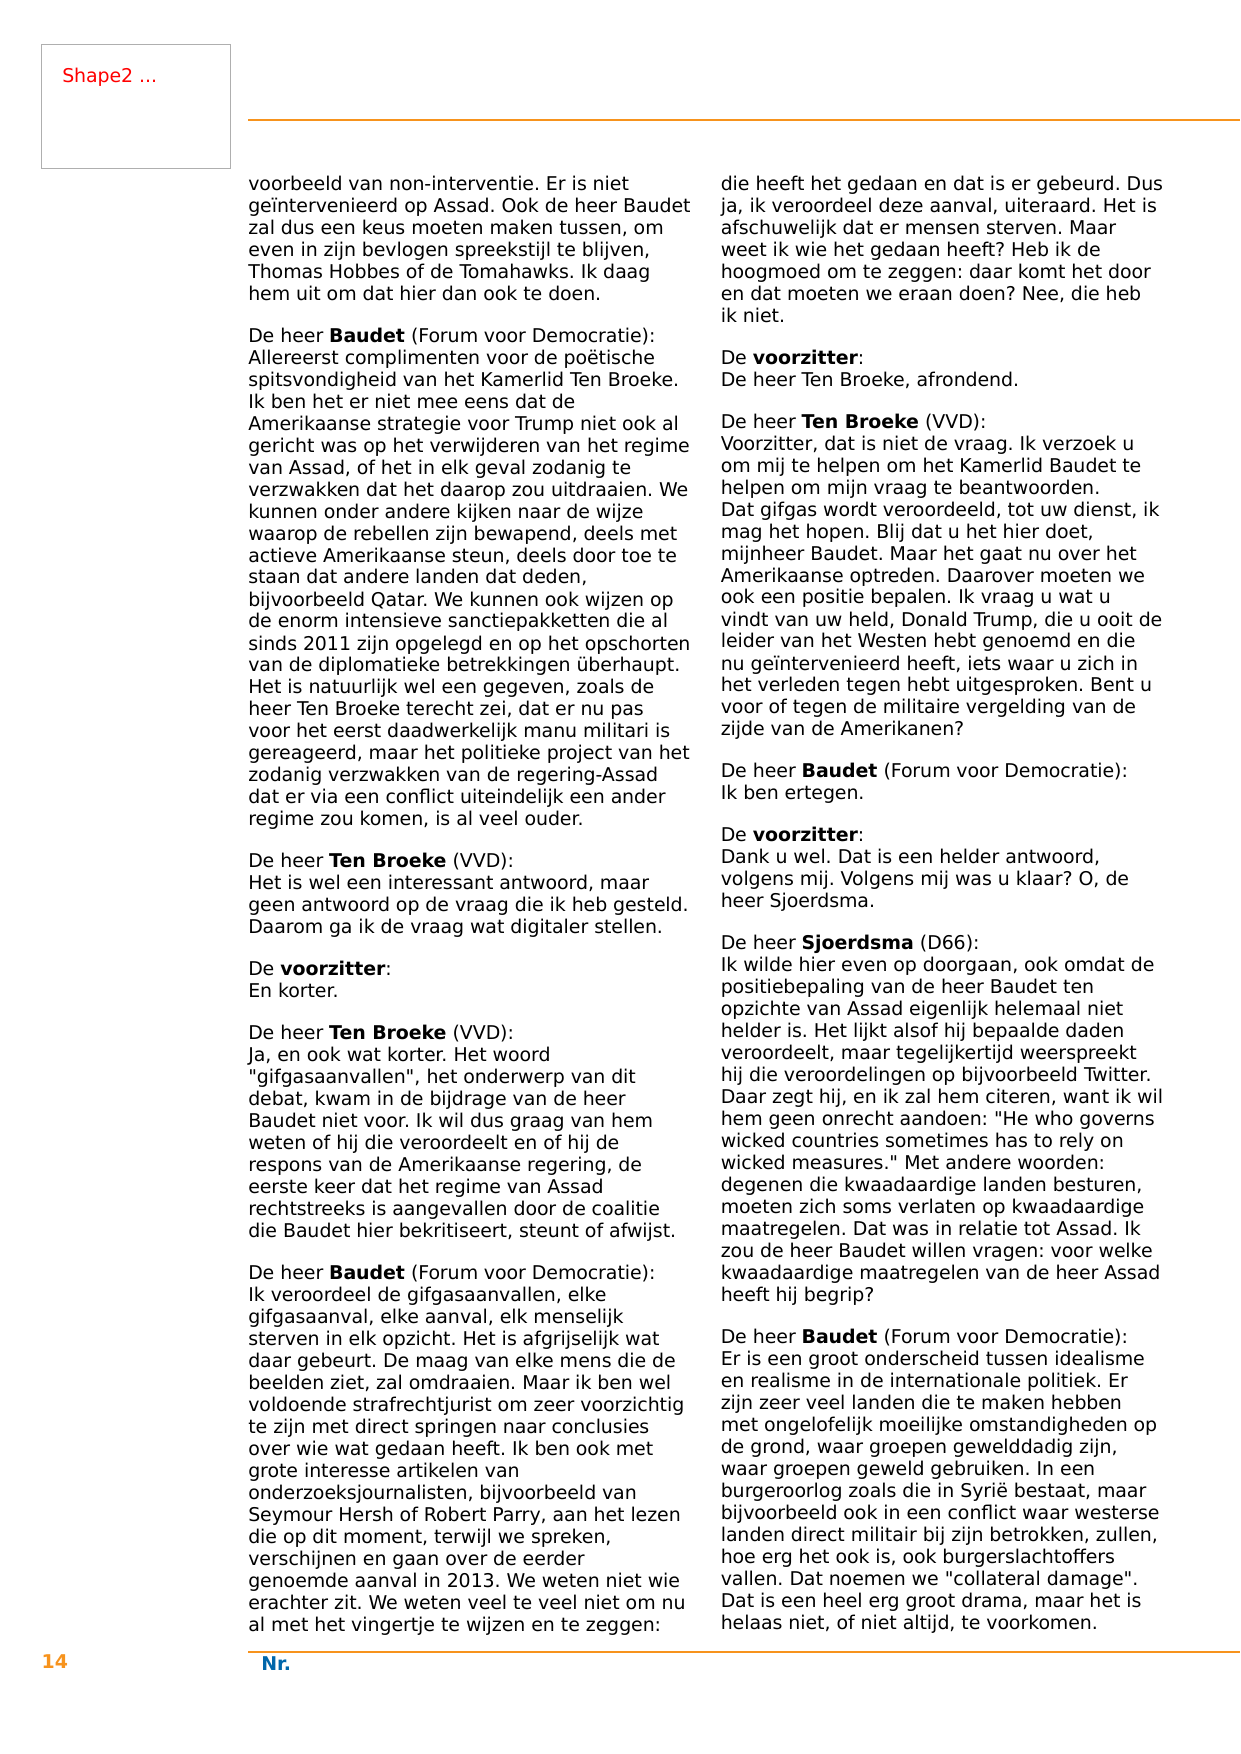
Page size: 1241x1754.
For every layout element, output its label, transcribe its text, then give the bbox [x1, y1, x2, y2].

text De heer Baudet (Forum voor Democratie): [721, 760, 1163, 782]
text De heer Ten Broeke (VVD): [248, 850, 691, 872]
text De heer Ten Broeke (VVD): [721, 411, 1163, 433]
text Het is wel een interessant antwoord, maar geen antwoord op de vraag die ik heb gesteld. Daarom ga ik de vraag wat digitaler stellen. [248, 872, 691, 938]
text Voorzitter, dat is niet de vraag. Ik verzoek u om mij te helpen om het Kamerlid Baudet te helpen om mijn vraag te beantwoorden. [721, 433, 1163, 498]
text Dat gifgas wordt veroordeeld, tot uw dienst, ik mag het hopen. Blij dat u het hier doet, mijnheer Baudet. Maar het gaat nu over het Amerikaanse optreden. Daarover moeten we ook een positie bepalen. Ik vraag u wat u vindt van uw held, Donald Trump, die u ooit de leider van het Westen hebt genoemd en die nu geïntervenieerd heeft, iets waar u zich in het verleden tegen hebt uitgesproken. Bent u voor of tegen de militaire vergelding van de zijde van de Amerikanen? [721, 498, 1163, 740]
text De voorzitter: [721, 347, 1163, 369]
text De heer Baudet (Forum voor Democratie): [248, 1262, 691, 1284]
text De heer Ten Broeke, afrondend. [721, 369, 1163, 391]
text voorbeeld van non-interventie. Er is niet geïntervenieerd op Assad. Ook de heer Baudet zal dus een keus moeten maken tussen, om even in zijn bevlogen spreekstijl te blijven, Thomas Hobbes of de Tomahawks. Ik daag hem uit om dat hier dan ook te doen. [248, 173, 691, 305]
text Ja, en ook wat korter. Het woord "gifgasaanvallen", het onderwerp van dit debat, kwam in de bijdrage van de heer Baudet niet voor. Ik wil dus graag van hem weten of hij die veroordeelt en of hij de respons van de Amerikaanse regering, de eerste keer dat het regime van Assad rechtstreeks is aangevallen door de coalitie die Baudet hier bekritiseert, steunt of afwijst. [248, 1044, 691, 1242]
text Ik ben ertegen. [721, 782, 1163, 804]
text Allereerst complimenten voor de poëtische spitsvondigheid van het Kamerlid Ten Broeke. Ik ben het er niet mee eens dat de Amerikaanse strategie voor Trump niet ook al gericht was op het verwijderen van het regime van Assad, of het in elk geval zodanig te verzwakken dat het daarop zou uitdraaien. We kunnen onder andere kijken naar de wijze waarop de rebellen zijn bewapend, deels met actieve Amerikaanse steun, deels door toe te staan dat andere landen dat deden, bijvoorbeeld Qatar. We kunnen ook wijzen op de enorm intensieve sanctiepakketten die al sinds 2011 zijn opgelegd en op het opschorten van de diplomatieke betrekkingen überhaupt. Het is natuurlijk wel een gegeven, zoals de heer Ten Broeke terecht zei, dat er nu pas voor het eerst daadwerkelijk manu militari is gereageerd, maar het politieke project van het zodanig verzwakken van de regering-Assad dat er via een conflict uiteindelijk een ander regime zou komen, is al veel ouder. [248, 347, 691, 830]
text Ik veroordeel de gifgasaanvallen, elke gifgasaanval, elke aanval, elk menselijk sterven in elk opzicht. Het is afgrijselijk wat daar gebeurt. De maag van elke mens die de beelden ziet, zal omdraaien. Maar ik ben wel voldoende strafrechtjurist om zeer voorzichtig te zijn met direct springen naar conclusies over wie wat gedaan heeft. Ik ben ook met grote interesse artikelen van onderzoeksjournalisten, bijvoorbeeld van Seymour Hersh of Robert Parry, aan het lezen die op dit moment, terwijl we spreken, verschijnen en gaan over de eerder genoemde aanval in 2013. We weten niet wie erachter zit. We weten veel te veel niet om nu al met het vingertje te wijzen en te zeggen: [248, 1284, 691, 1636]
text De heer Baudet (Forum voor Democratie): [248, 325, 691, 347]
text En korter. [248, 980, 691, 1002]
text De voorzitter: [248, 958, 691, 980]
text Ik wilde hier even op doorgaan, ook omdat de positiebepaling van de heer Baudet ten opzichte van Assad eigenlijk helemaal niet helder is. Het lijkt alsof hij bepaalde daden veroordeelt, maar tegelijkertijd weerspreekt hij die veroordelingen op bijvoorbeeld Twitter. Daar zegt hij, en ik zal hem citeren, want ik wil hem geen onrecht aandoen: "He who governs wicked countries sometimes has to rely on wicked measures." Met andere woorden: degenen die kwaadaardige landen besturen, moeten zich soms verlaten op kwaadaardige maatregelen. Dat was in relatie tot Assad. Ik zou de heer Baudet willen vragen: voor welke kwaadaardige maatregelen van de heer Assad heeft hij begrip? [721, 954, 1163, 1306]
text Dank u wel. Dat is een helder antwoord, volgens mij. Volgens mij was u klaar? O, de heer Sjoerdsma. [721, 846, 1163, 912]
text De voorzitter: [721, 824, 1163, 846]
text Er is een groot onderscheid tussen idealisme en realisme in de internationale politiek. Er zijn zeer veel landen die te maken hebben met ongelofelijk moeilijke omstandigheden op de grond, waar groepen gewelddadig zijn, waar groepen geweld gebruiken. In een burgeroorlog zoals die in Syrië bestaat, maar bijvoorbeeld ook in een conflict waar westerse landen direct militair bij zijn betrokken, zullen, hoe erg het ook is, ook burgerslachtoffers vallen. Dat noemen we "collateral damage". Dat is een heel erg groot drama, maar het is helaas niet, of niet altijd, te voorkomen. [721, 1348, 1163, 1633]
text De heer Ten Broeke (VVD): [248, 1022, 691, 1044]
text De heer Baudet (Forum voor Democratie): [721, 1326, 1163, 1348]
text De heer Sjoerdsma (D66): [721, 932, 1163, 954]
text die heeft het gedaan en dat is er gebeurd. Dus ja, ik veroordeel deze aanval, uiteraard. Het is afschuwelijk dat er mensen sterven. Maar weet ik wie het gedaan heeft? Heb ik de hoogmoed om te zeggen: daar komt het door en dat moeten we eraan doen? Nee, die heb ik niet. [721, 173, 1163, 327]
